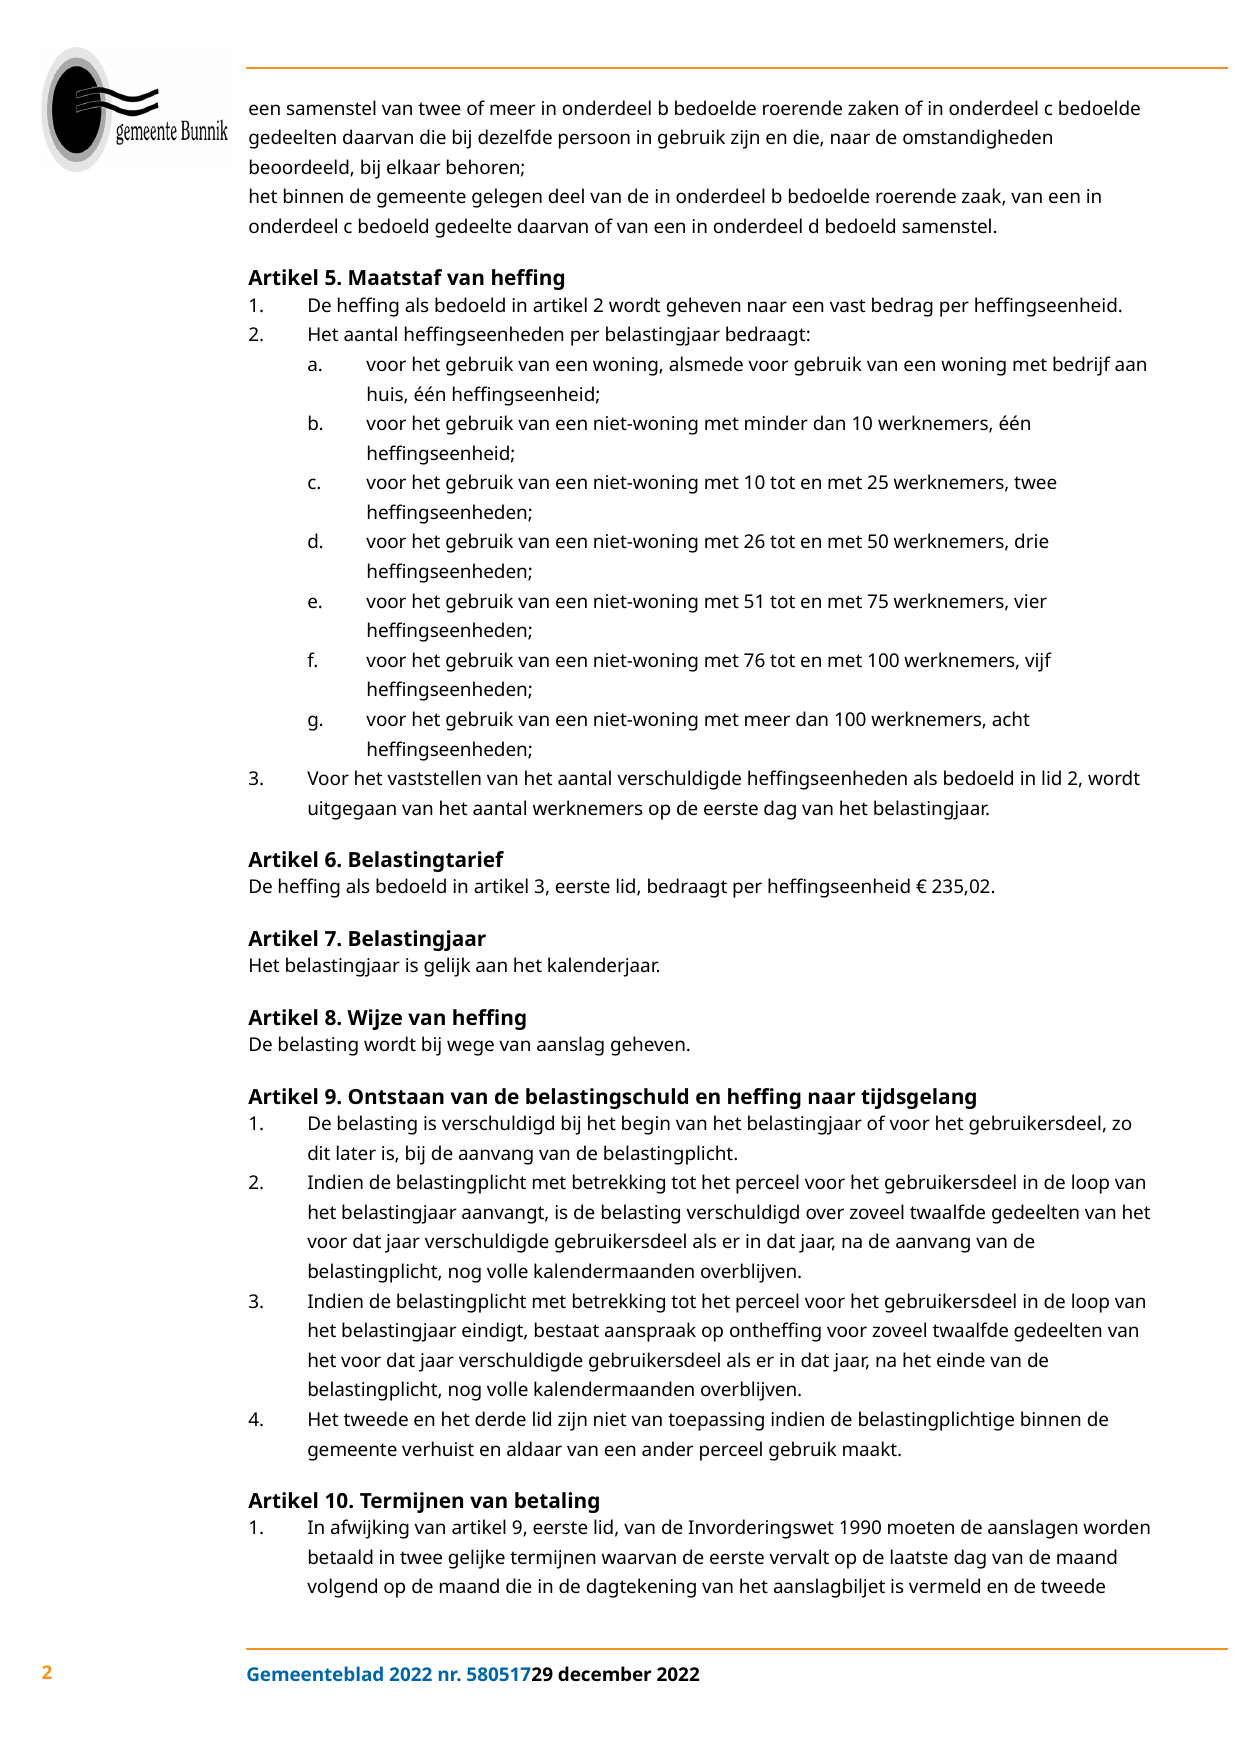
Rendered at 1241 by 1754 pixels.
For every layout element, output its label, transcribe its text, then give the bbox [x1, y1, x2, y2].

text De belasting wordt bij wege van aanslag geheven. [248, 1031, 1152, 1057]
text een samenstel van twee of meer in onderdeel b bedoelde roerende zaken of in onderdeel c bedoelde gedeelten daarvan die bij dezelfde persoon in gebruik zijn en die, naar de omstandigheden beoordeeld, bij elkaar behoren; [248, 95, 1152, 180]
text Artikel 9. Ontstaan van de belastingschuld en heffing naar tijdsgelang [248, 1082, 1152, 1110]
list Voor het vaststellen van het aantal verschuldigde heffingseenheden als bedoeld in lid 2, wordt uitgegaan van het aantal werknemers op de eerste dag van het belastingjaar. [248, 765, 1152, 821]
text Het belastingjaar is gelijk aan het kalenderjaar. [248, 953, 1152, 978]
picture [41, 47, 231, 172]
list Indien de belastingplicht met betrekking tot het perceel voor het gebruikersdeel in de loop van het belastingjaar aanvangt, is de belasting verschuldigd over zoveel twaalfde gedeelten van het voor dat jaar verschuldigde gebruikersdeel als er in dat jaar, na de aanvang van de belastingplicht, nog volle kalendermaanden overblijven. [248, 1169, 1152, 1284]
list voor het gebruik van een niet-woning met 76 tot en met 100 werknemers, vijf heffingseenheden; [307, 647, 1152, 702]
list Het tweede en het derde lid zijn niet van toepassing indien de belastingplichtige binnen de gemeente verhuist en aldaar van een ander perceel gebruik maakt. [248, 1406, 1152, 1461]
list voor het gebruik van een niet-woning met 51 tot en met 75 werknemers, vier heffingseenheden; [307, 588, 1152, 643]
text Artikel 5. Maatstaf van heffing [248, 263, 1152, 292]
list voor het gebruik van een niet-woning met meer dan 100 werknemers, acht heffingseenheden; [307, 706, 1152, 761]
list voor het gebruik van een woning, alsmede voor gebruik van een woning met bedrijf aan huis, één heffingseenheid; [307, 351, 1152, 406]
list Indien de belastingplicht met betrekking tot het perceel voor het gebruikersdeel in de loop van het belastingjaar eindigt, bestaat aanspraak op ontheffing voor zoveel twaalfde gedeelten van het voor dat jaar verschuldigde gebruikersdeel als er in dat jaar, na het einde van de belastingplicht, nog volle kalendermaanden overblijven. [248, 1288, 1152, 1402]
list voor het gebruik van een niet-woning met 26 tot en met 50 werknemers, drie heffingseenheden; [307, 529, 1152, 584]
text Artikel 7. Belastingjaar [248, 924, 1152, 953]
list Het aantal heffingseenheden per belastingjaar bedraagt: [248, 322, 1152, 347]
list De belasting is verschuldigd bij het begin van het belastingjaar of voor het gebruikersdeel, zo dit later is, bij de aanvang van de belastingplicht. [248, 1110, 1152, 1166]
list In afwijking van artikel 9, eerste lid, van de Invorderingswet 1990 moeten de aanslagen worden betaald in twee gelijke termijnen waarvan de eerste vervalt op de laatste dag van de maand volgend op de maand die in de dagtekening van het aanslagbiljet is vermeld en de tweede [248, 1514, 1152, 1599]
list voor het gebruik van een niet-woning met 10 tot en met 25 werknemers, twee heffingseenheden; [307, 469, 1152, 525]
list voor het gebruik van een niet-woning met minder dan 10 werknemers, één heffingseenheid; [307, 410, 1152, 466]
text het binnen de gemeente gelegen deel van de in onderdeel b bedoelde roerende zaak, van een in onderdeel c bedoeld gedeelte daarvan of van een in onderdeel d bedoeld samenstel. [248, 183, 1152, 239]
text Artikel 8. Wijze van heffing [248, 1003, 1152, 1031]
text Artikel 10. Termijnen van betaling [248, 1486, 1152, 1514]
text Artikel 6. Belastingtarief [248, 845, 1152, 874]
list De heffing als bedoeld in artikel 2 wordt geheven naar een vast bedrag per heffingseenheid. [248, 292, 1152, 318]
text De heffing als bedoeld in artikel 3, eerste lid, bedraagt per heffingseenheid € 235,02. [248, 874, 1152, 899]
